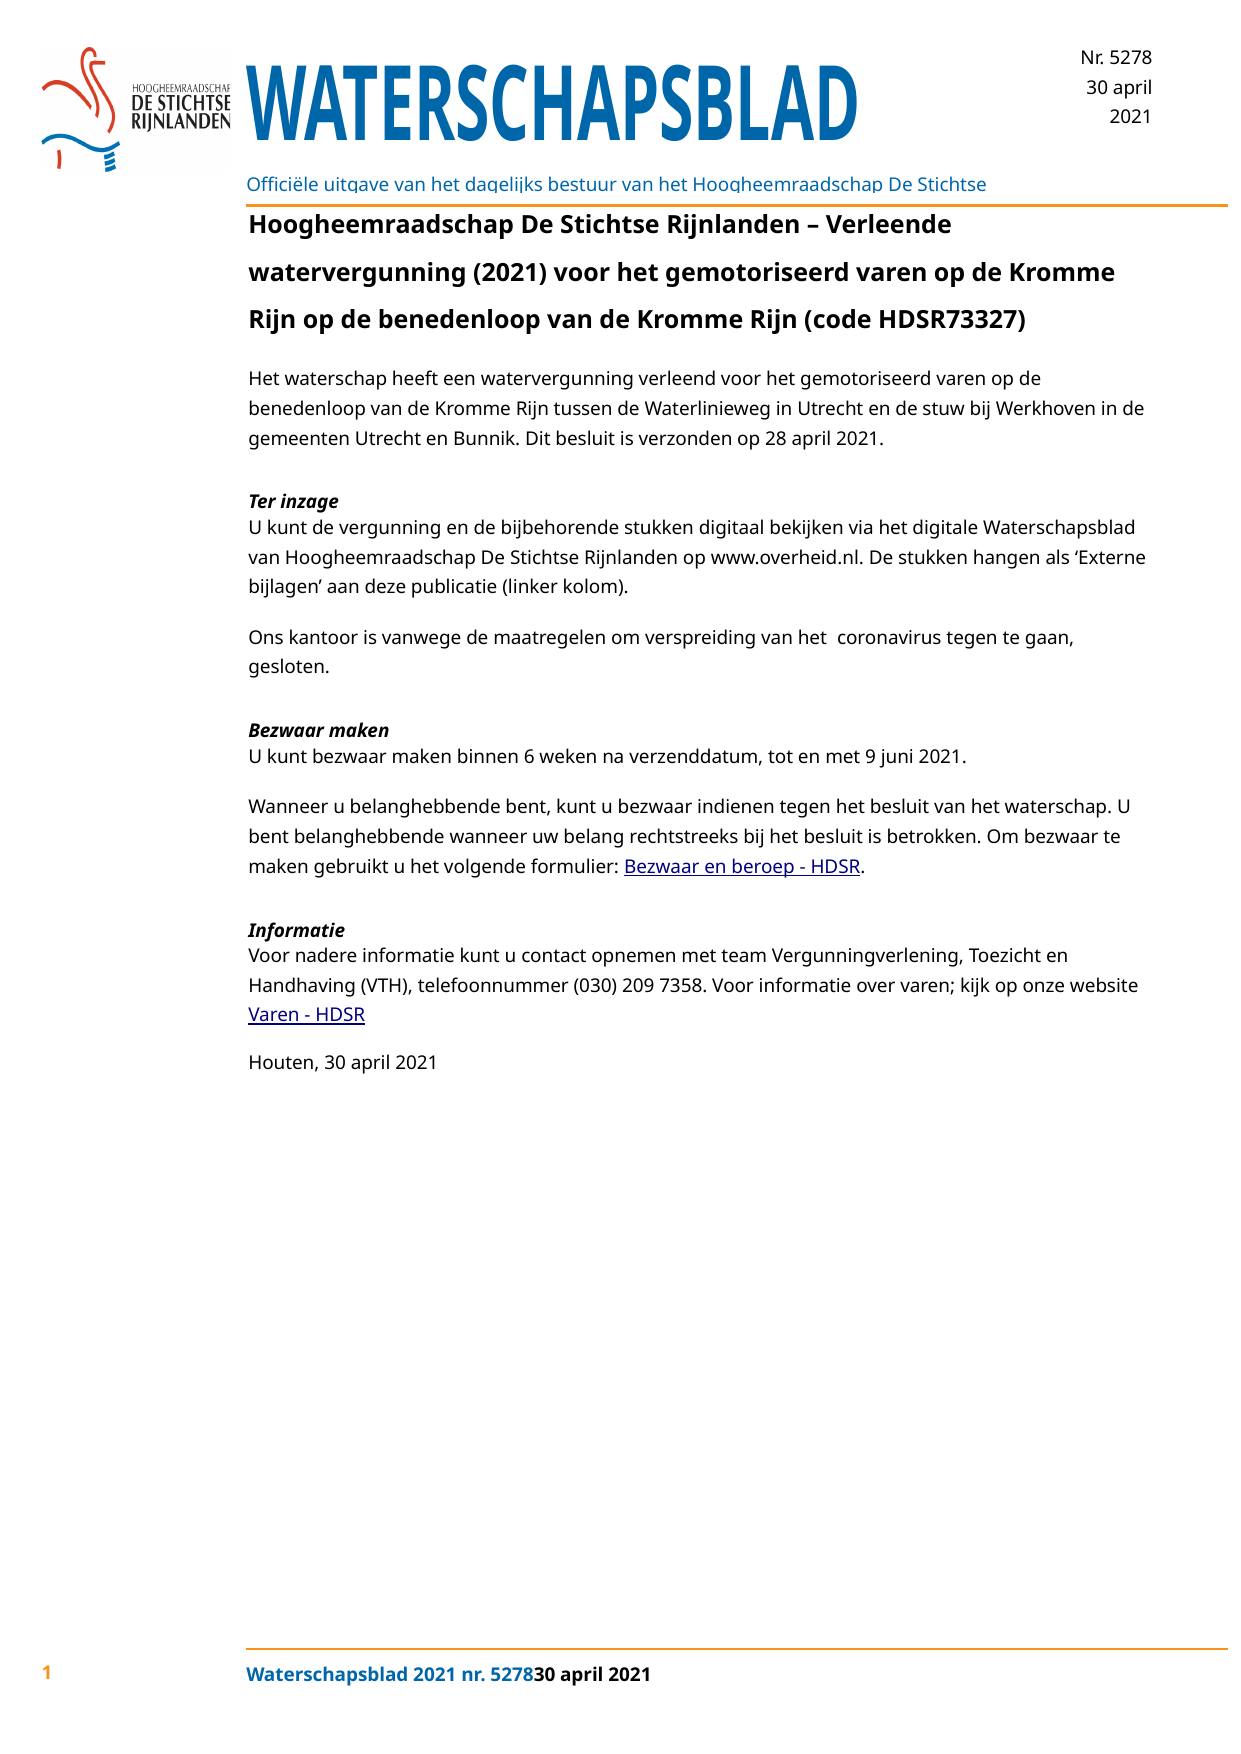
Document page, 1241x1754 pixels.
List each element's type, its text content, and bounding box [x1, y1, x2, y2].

text Hoogheemraadschap De Stichtse Rijnlanden – Verleende watervergunning (2021) voor het gemotoriseerd varen op de Kromme Rijn op de benedenloop van de Kromme Rijn (code HDSR73327) [248, 207, 1152, 336]
text Ons kantoor is vanwege de maatregelen om verspreiding van het coronavirus tegen te gaan, gesloten. [248, 624, 1152, 679]
text Wanneer u belanghebbende bent, kunt u bezwaar indienen tegen het besluit van het waterschap. U bent belanghebbende wanneer uw belang rechtstreeks bij het besluit is betrokken. Om bezwaar te maken gebruikt u het volgende formulier: Bezwaar en beroep - HDSR. [248, 794, 1152, 878]
text Voor nadere informatie kunt u contact opnemen met team Vergunningverlening, Toezicht en Handhaving (VTH), telefoonnummer (030) 209 7358. Voor informatie over varen; kijk op onze website Varen - HDSR [248, 942, 1152, 1027]
text U kunt de vergunning en de bijbehorende stukken digitaal bekijken via het digitale Waterschapsblad van Hoogheemraadschap De Stichtse Rijnlanden op www.overheid.nl. De stukken hangen als ‘Externe bijlagen’ aan deze publicatie (linker kolom). [248, 514, 1152, 599]
picture [41, 47, 231, 172]
text Bezwaar maken [248, 717, 1152, 743]
text Ter inzage [248, 489, 1152, 514]
text U kunt bezwaar maken binnen 6 weken na verzenddatum, tot en met 9 juni 2021. [248, 743, 1152, 769]
text Houten, 30 april 2021 [248, 1049, 1152, 1075]
text Informatie [248, 917, 1152, 942]
text Het waterschap heeft een watervergunning verleend voor het gemotoriseerd varen op de benedenloop van de Kromme Rijn tussen de Waterlinieweg in Utrecht en de stuw bij Werkhoven in de gemeenten Utrecht en Bunnik. Dit besluit is verzonden op 28 april 2021. [248, 366, 1152, 450]
